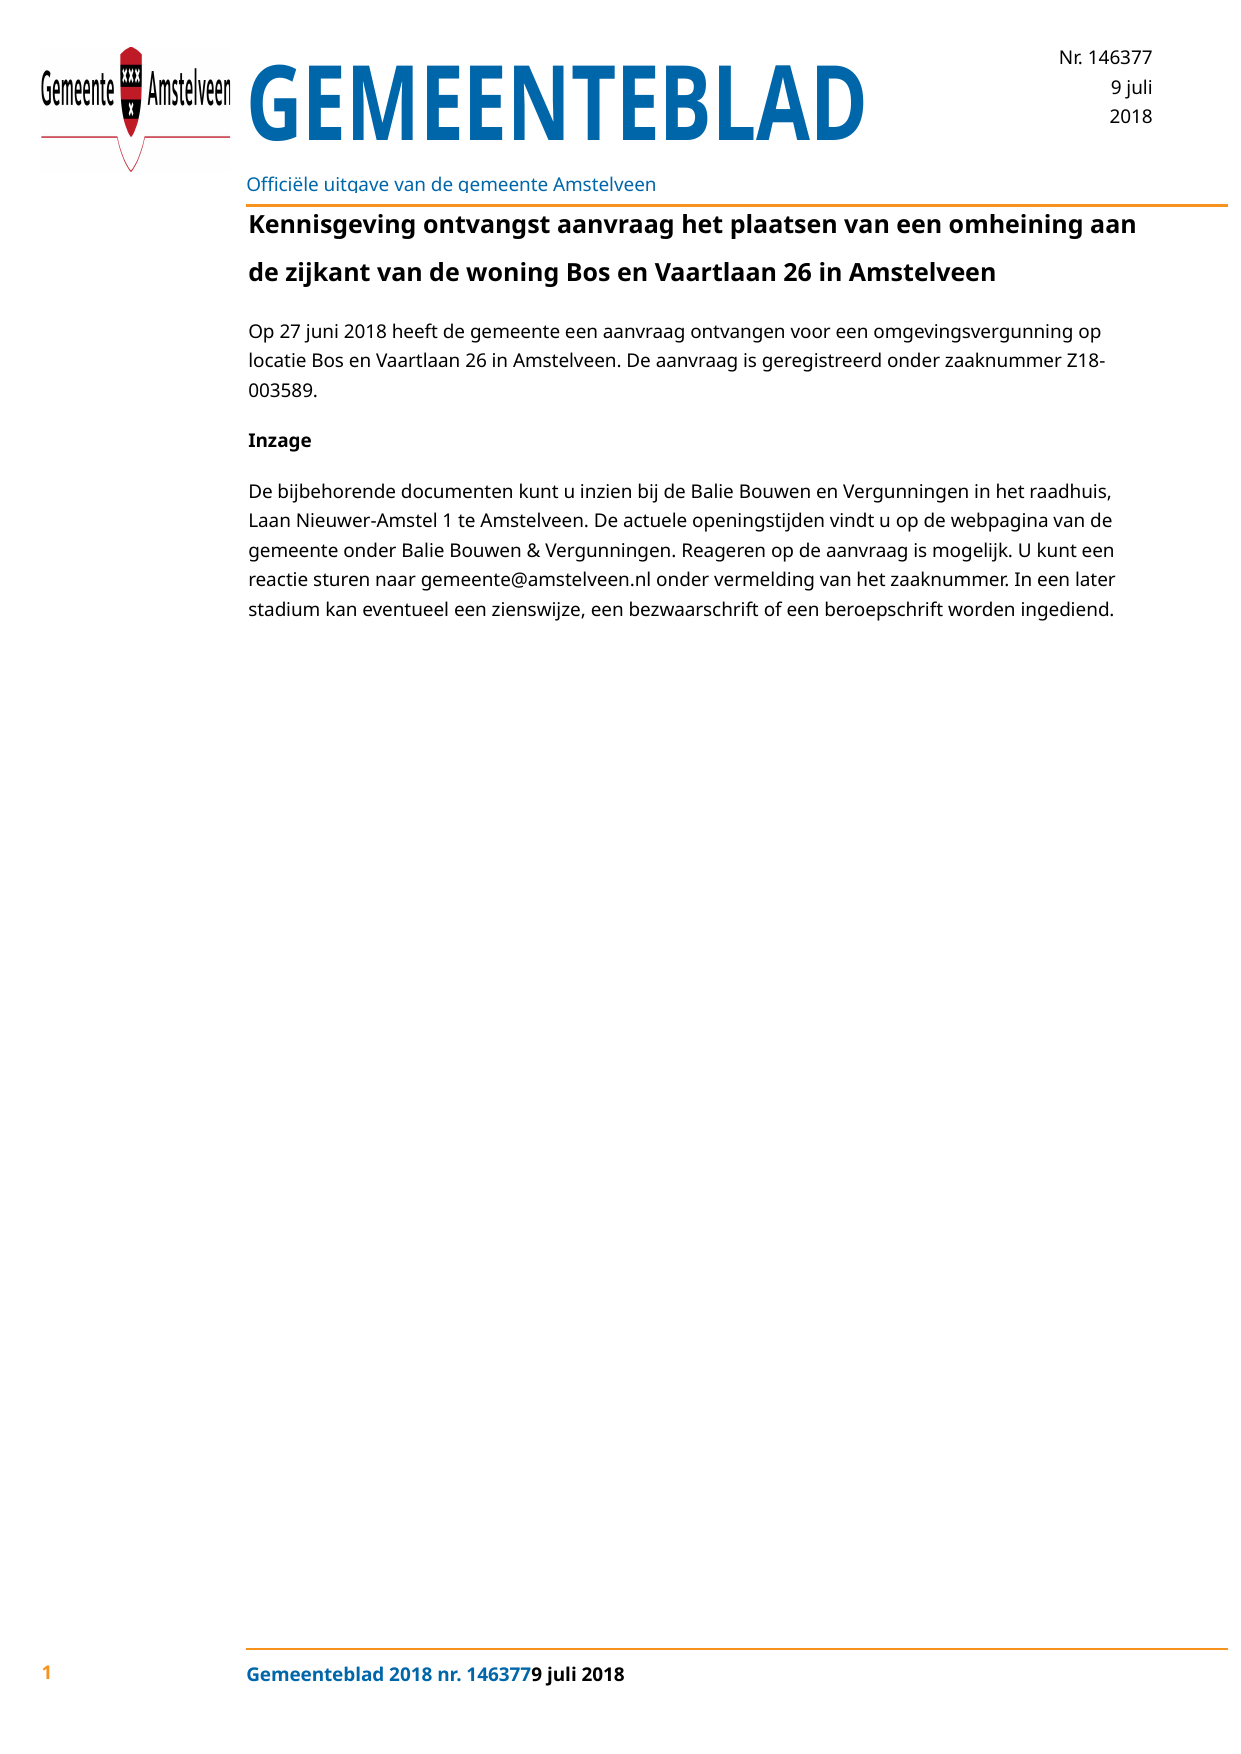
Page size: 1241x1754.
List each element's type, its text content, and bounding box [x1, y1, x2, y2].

text Inzage [248, 427, 1152, 453]
text Kennisgeving ontvangst aanvraag het plaatsen van een omheining aan de zijkant van de woning Bos en Vaartlaan 26 in Amstelveen [248, 207, 1152, 288]
text De bijbehorende documenten kunt u inzien bij de Balie Bouwen en Vergunningen in het raadhuis, Laan Nieuwer-Amstel 1 te Amstelveen. De actuele openingstijden vindt u op de webpagina van de gemeente onder Balie Bouwen & Vergunningen. Reageren op de aanvraag is mogelijk. U kunt een reactie sturen naar gemeente@amstelveen.nl onder vermelding van het zaaknummer. In een later stadium kan eventueel een zienswijze, een bezwaarschrift of een beroepschrift worden ingediend. [248, 478, 1152, 622]
text Op 27 juni 2018 heeft de gemeente een aanvraag ontvangen voor een omgevingsvergunning op locatie Bos en Vaartlaan 26 in Amstelveen. De aanvraag is geregistreerd onder zaaknummer Z18-003589. [248, 318, 1152, 403]
picture [41, 47, 231, 172]
